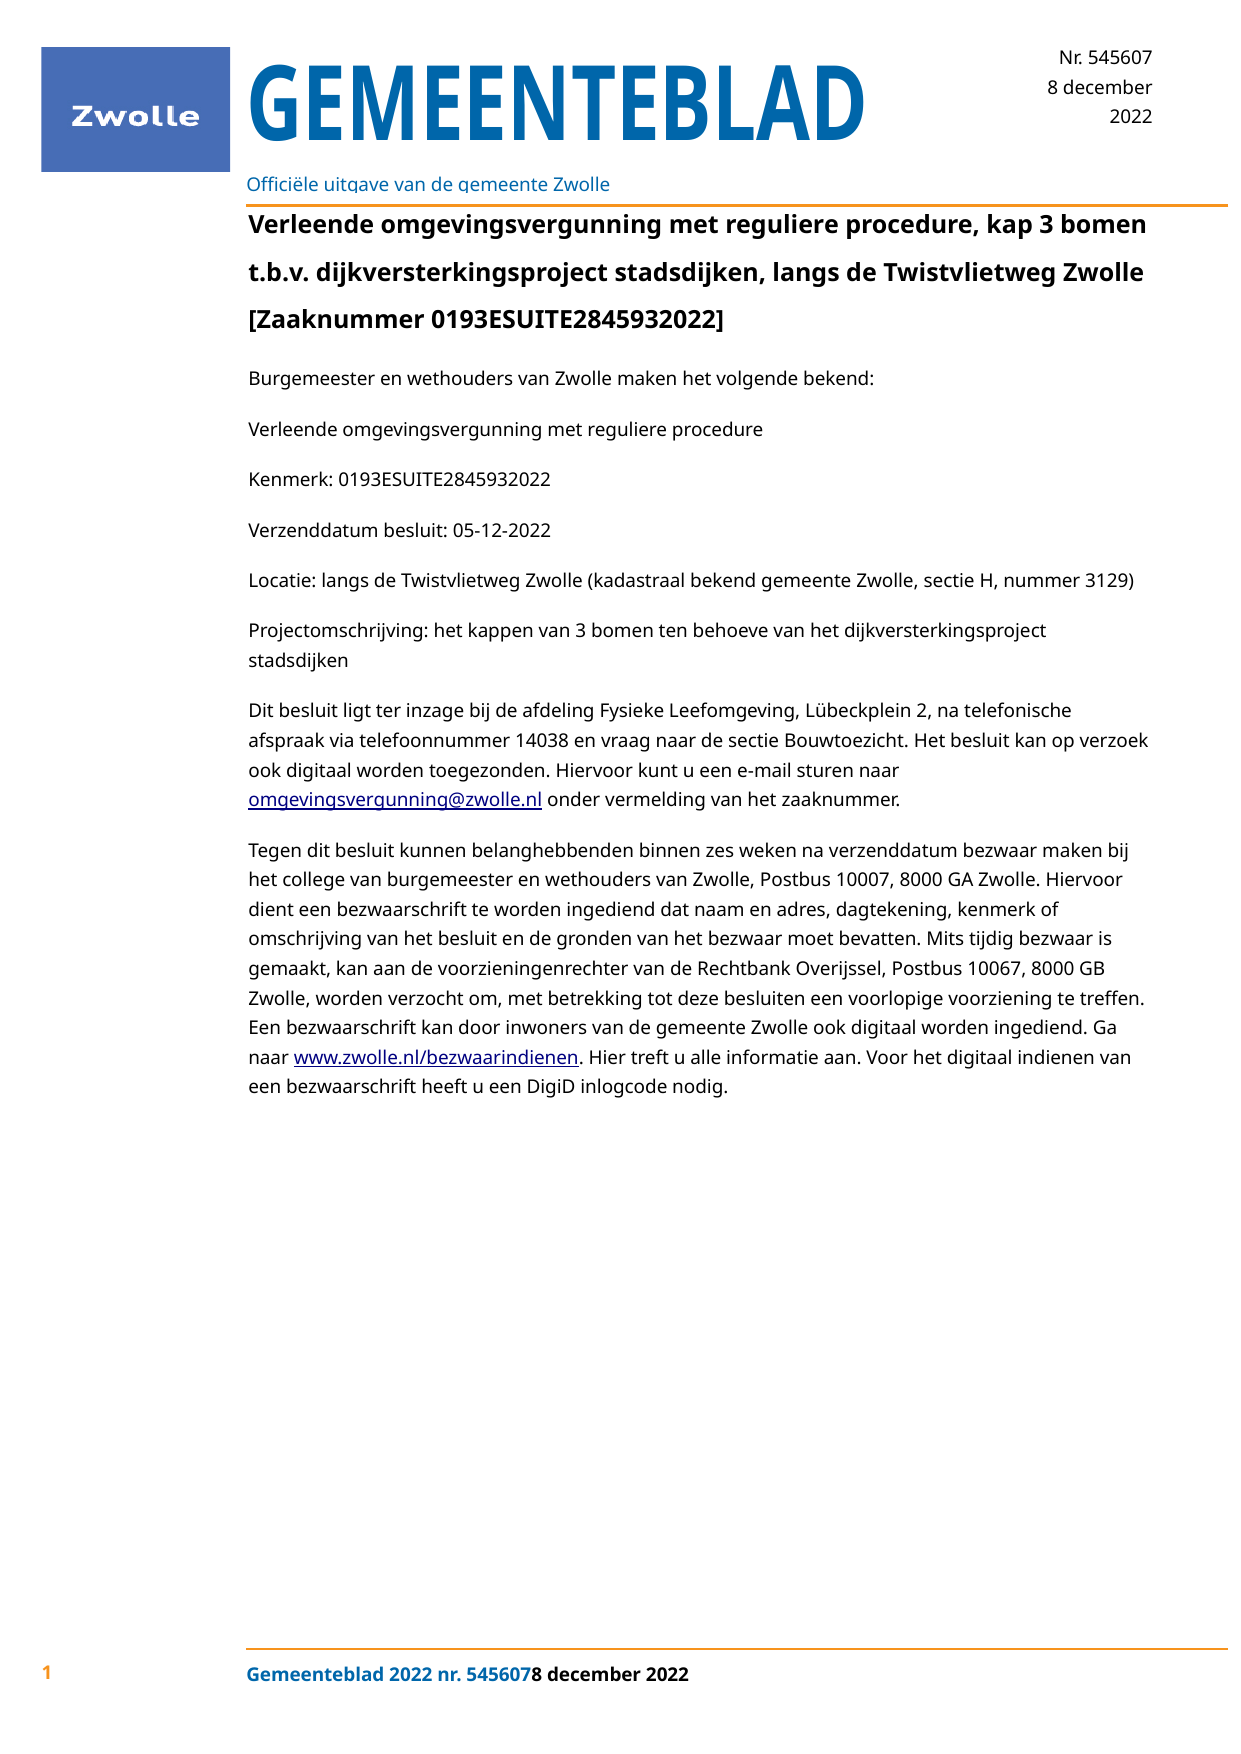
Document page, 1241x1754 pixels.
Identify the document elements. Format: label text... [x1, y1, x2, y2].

text Verleende omgevingsvergunning met reguliere procedure [248, 416, 1152, 442]
text Locatie: langs de Twistvlietweg Zwolle (kadastraal bekend gemeente Zwolle, sectie H, nummer 3129) [248, 567, 1152, 593]
picture [41, 47, 231, 172]
text Dit besluit ligt ter inzage bij de afdeling Fysieke Leefomgeving, Lübeckplein 2, na telefonische afspraak via telefoonnummer 14038 en vraag naar de sectie Bouwtoezicht. Het besluit kan op verzoek ook digitaal worden toegezonden. Hiervoor kunt u een e-mail sturen naar omgevingsvergunning@zwolle.nl onder vermelding van het zaaknummer. [248, 698, 1152, 812]
text Burgemeester en wethouders van Zwolle maken het volgende bekend: [248, 366, 1152, 391]
text Tegen dit besluit kunnen belanghebbenden binnen zes weken na verzenddatum bezwaar maken bij het college van burgemeester en wethouders van Zwolle, Postbus 10007, 8000 GA Zwolle. Hiervoor dient een bezwaarschrift te worden ingediend dat naam en adres, dagtekening, kenmerk of omschrijving van het besluit en de gronden van het bezwaar moet bevatten. Mits tijdig bezwaar is gemaakt, kan aan de voorzieningenrechter van de Rechtbank Overijssel, Postbus 10067, 8000 GB Zwolle, worden verzocht om, met betrekking tot deze besluiten een voorlopige voorziening te treffen. Een bezwaarschrift kan door inwoners van de gemeente Zwolle ook digitaal worden ingediend. Ga naar www.zwolle.nl/bezwaarindienen. Hier treft u alle informatie aan. Voor het digitaal indienen van een bezwaarschrift heeft u een DigiD inlogcode nodig. [248, 837, 1152, 1099]
text Verzenddatum besluit: 05-12-2022 [248, 517, 1152, 542]
text Projectomschrijving: het kappen van 3 bomen ten behoeve van het dijkversterkingsproject stadsdijken [248, 618, 1152, 673]
text Kenmerk: 0193ESUITE2845932022 [248, 466, 1152, 492]
text Verleende omgevingsvergunning met reguliere procedure, kap 3 bomen t.b.v. dijkversterkingsproject stadsdijken, langs de Twistvlietweg Zwolle [Zaaknummer 0193ESUITE2845932022] [248, 207, 1152, 336]
